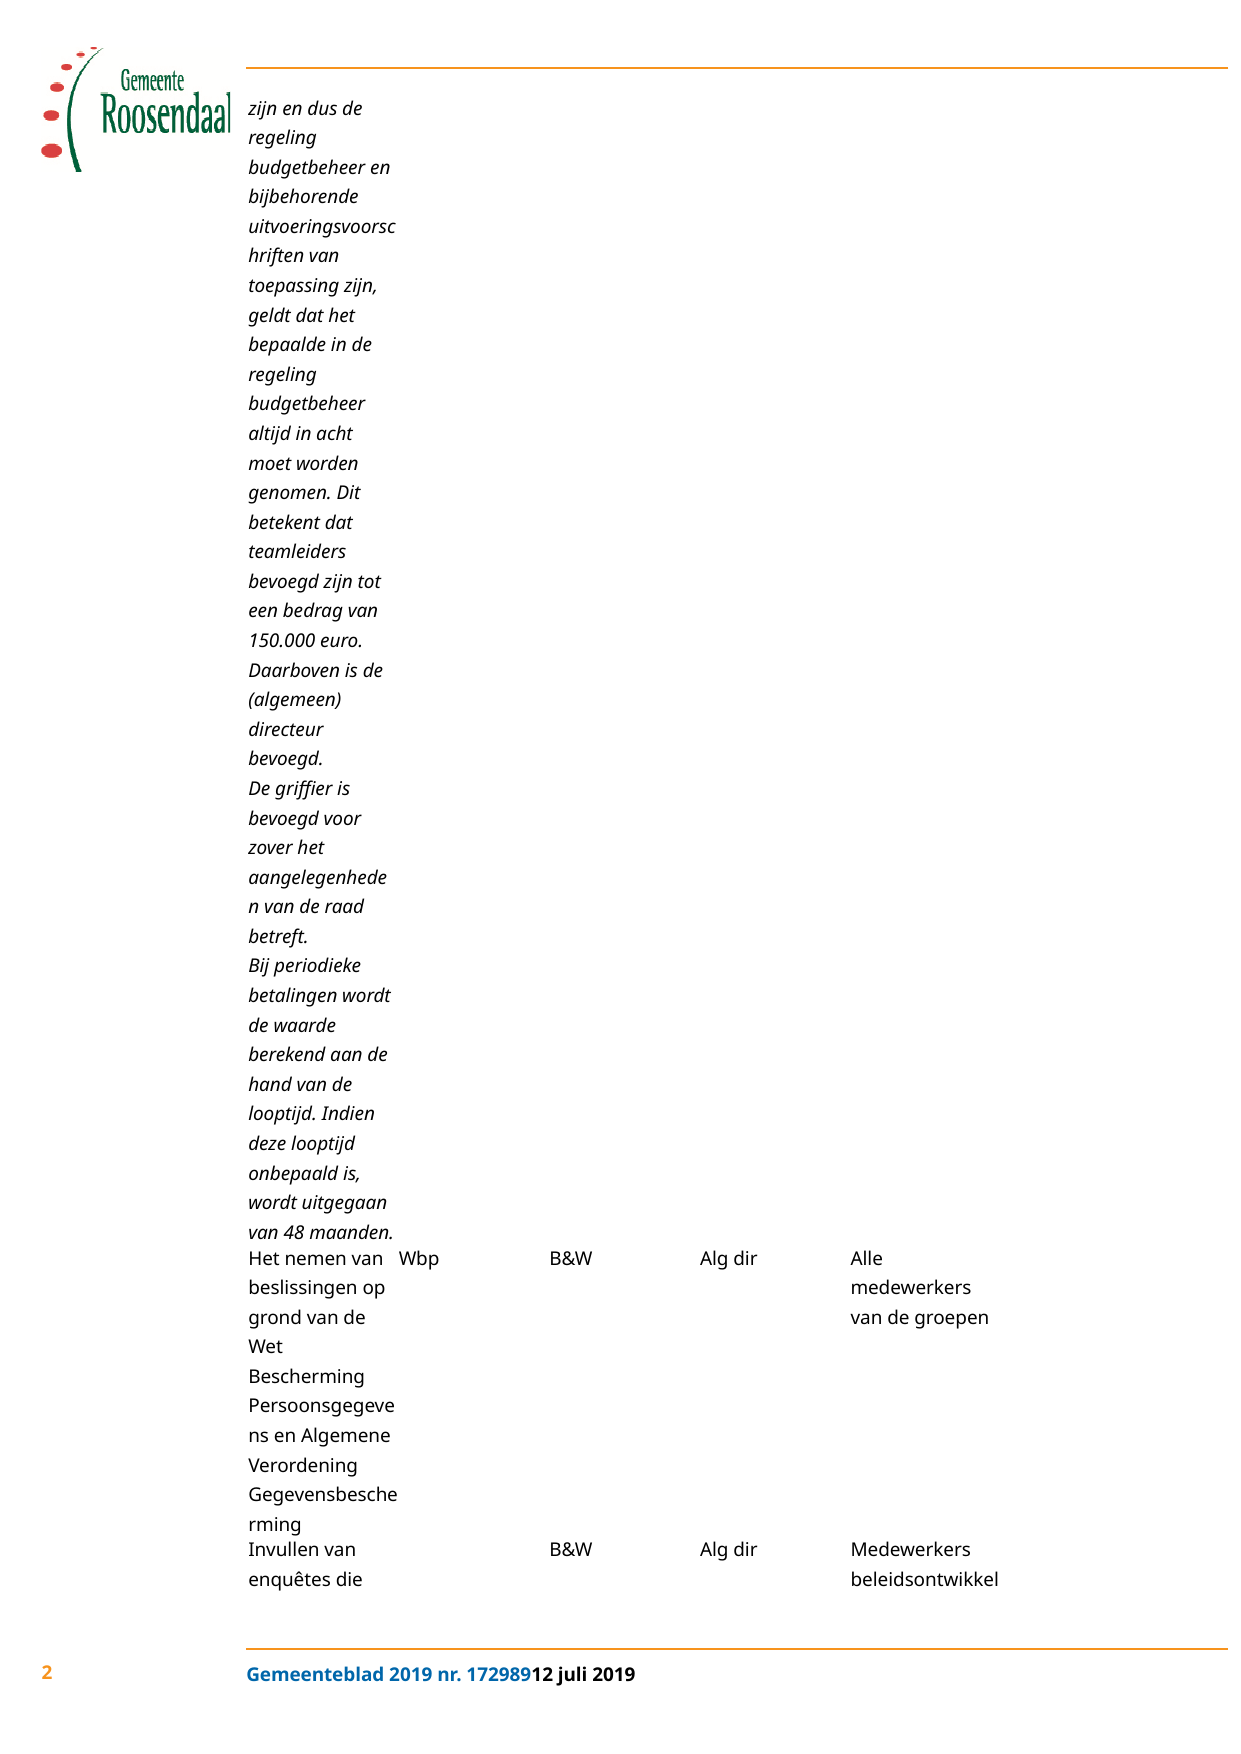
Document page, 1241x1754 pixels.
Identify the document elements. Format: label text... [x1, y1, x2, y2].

table_cell [399, 1537, 549, 1592]
table_cell [1001, 1537, 1152, 1592]
table_cell [549, 95, 700, 1245]
table_cell [1001, 1245, 1152, 1537]
table_cell [399, 95, 549, 1245]
table_cell Alg dir [700, 1537, 850, 1592]
table_cell [850, 95, 1001, 1245]
table_cell zijn en dus de regeling budgetbeheer en bijbehorende uitvoeringsvoorschriften van toepassing zijn, geldt dat het bepaalde in de regeling budgetbeheer altijd in acht moet worden genomen. Dit betekent dat teamleiders bevoegd zijn tot een bedrag van 150.000 euro. Daarboven is de (algemeen) directeur bevoegd. De griffier is bevoegd voor zover het aangelegenheden van de raad betreft. Bij periodieke betalingen wordt de waarde berekend aan de hand van de looptijd. Indien deze looptijd onbepaald is, wordt uitgegaan van 48 maanden. [248, 95, 398, 1245]
table_cell Medewerkers beleidsontwikkel [850, 1537, 1001, 1592]
table_cell Invullen van enquêtes die [248, 1537, 398, 1592]
table_cell Wbp [399, 1245, 549, 1537]
table_cell Het nemen van beslissingen op grond van de Wet Bescherming Persoonsgegevens en Algemene Verordening Gegevensbescherming [248, 1245, 398, 1537]
table_cell B&W [549, 1537, 700, 1592]
table_cell Alg dir [700, 1245, 850, 1537]
table_cell Alle medewerkers van de groepen [850, 1245, 1001, 1537]
table_cell B&W [549, 1245, 700, 1537]
table_cell [1001, 95, 1152, 1245]
table_cell [700, 95, 850, 1245]
picture [41, 47, 231, 172]
